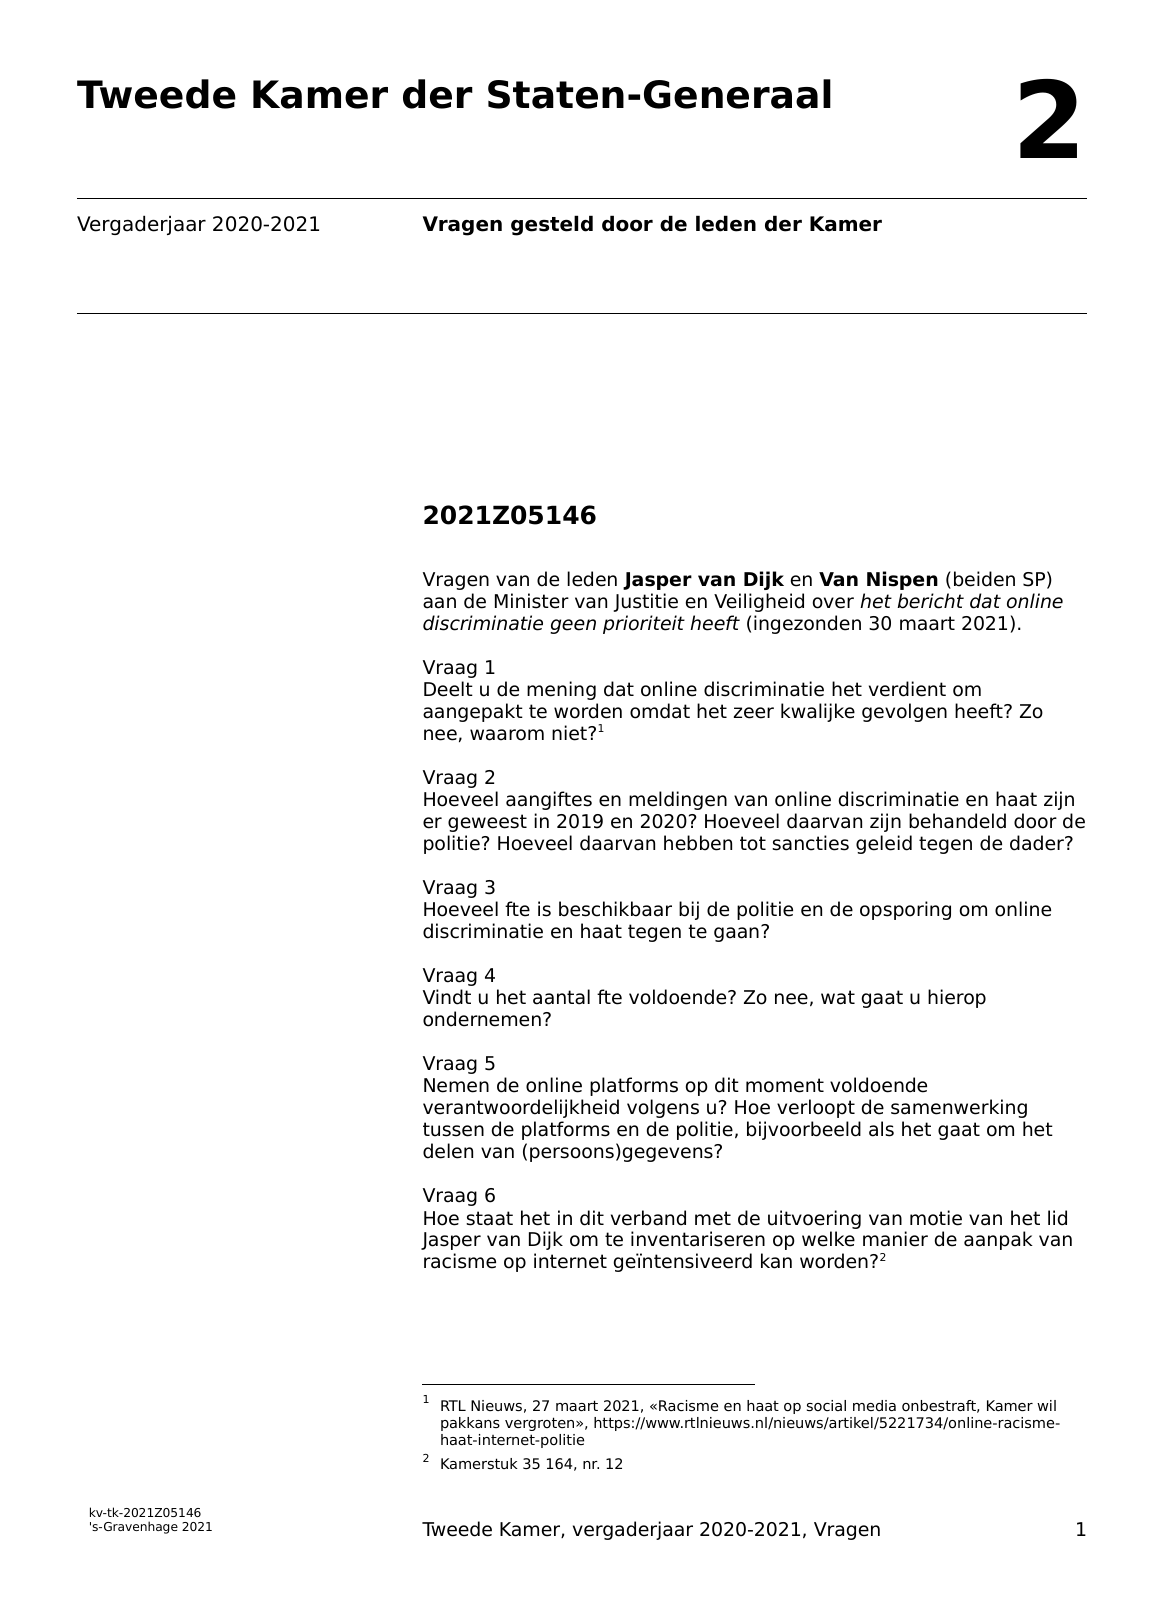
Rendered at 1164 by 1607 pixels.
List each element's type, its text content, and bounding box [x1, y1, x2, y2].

text Vraag 4 [422, 965, 1087, 987]
text Nemen de online platforms op dit moment voldoende verantwoordelijkheid volgens u? Hoe verloopt de samenwerking tussen de platforms en de politie, bijvoorbeeld als het gaat om het delen van (persoons)gegevens? [422, 1075, 1087, 1163]
text Vraag 3 [422, 877, 1087, 899]
table_cell Vragen gesteld door de leden der Kamer [422, 199, 1087, 313]
text Vraag 5 [422, 1053, 1087, 1075]
text 's-Gravenhage 2021 [88, 1520, 323, 1534]
text Vraag 2 [422, 767, 1087, 789]
table_header 2 [886, 59, 1087, 198]
text Vragen van de leden Jasper van Dijk en Van Nispen (beiden SP) aan de Minister van Justitie en Veiligheid over het bericht dat online discriminatie geen prioriteit heeft (ingezonden 30 maart 2021). [422, 569, 1087, 635]
text Vraag 1 [422, 657, 1087, 679]
text Deelt u de mening dat online discriminatie het verdient om aangepakt te worden omdat het zeer kwalijke gevolgen heeft? Zo nee, waarom niet? [422, 679, 1087, 745]
text Vindt u het aantal fte voldoende? Zo nee, wat gaat u hierop ondernemen? [422, 987, 1087, 1031]
text Hoeveel fte is beschikbaar bij de politie en de opsporing om online discriminatie en haat tegen te gaan? [422, 899, 1087, 943]
table_header Tweede Kamer der Staten-Generaal [77, 59, 886, 198]
text RTL Nieuws, 27 maart 2021, «Racisme en haat op social media onbestraft, Kamer wil pakkans vergroten», https://www.rtlnieuws.nl/nieuws/artikel/5221734/online-racisme-haat-internet-politie [422, 1393, 1087, 1449]
text 2021Z05146 [422, 501, 1087, 531]
text Hoeveel aangiftes en meldingen van online discriminatie en haat zijn er geweest in 2019 en 2020? Hoeveel daarvan zijn behandeld door de politie? Hoeveel daarvan hebben tot sancties geleid tegen de dader? [422, 789, 1087, 855]
text Kamerstuk 35 164, nr. 12 [422, 1452, 1087, 1474]
text Vraag 6 [422, 1185, 1087, 1207]
table_cell Vergaderjaar 2020-2021 [77, 199, 422, 313]
text kv-tk-2021Z05146 [88, 1506, 323, 1520]
text Hoe staat het in dit verband met de uitvoering van motie van het lid Jasper van Dijk om te inventariseren op welke manier de aanpak van racisme op internet geïntensiveerd kan worden? [422, 1207, 1087, 1273]
